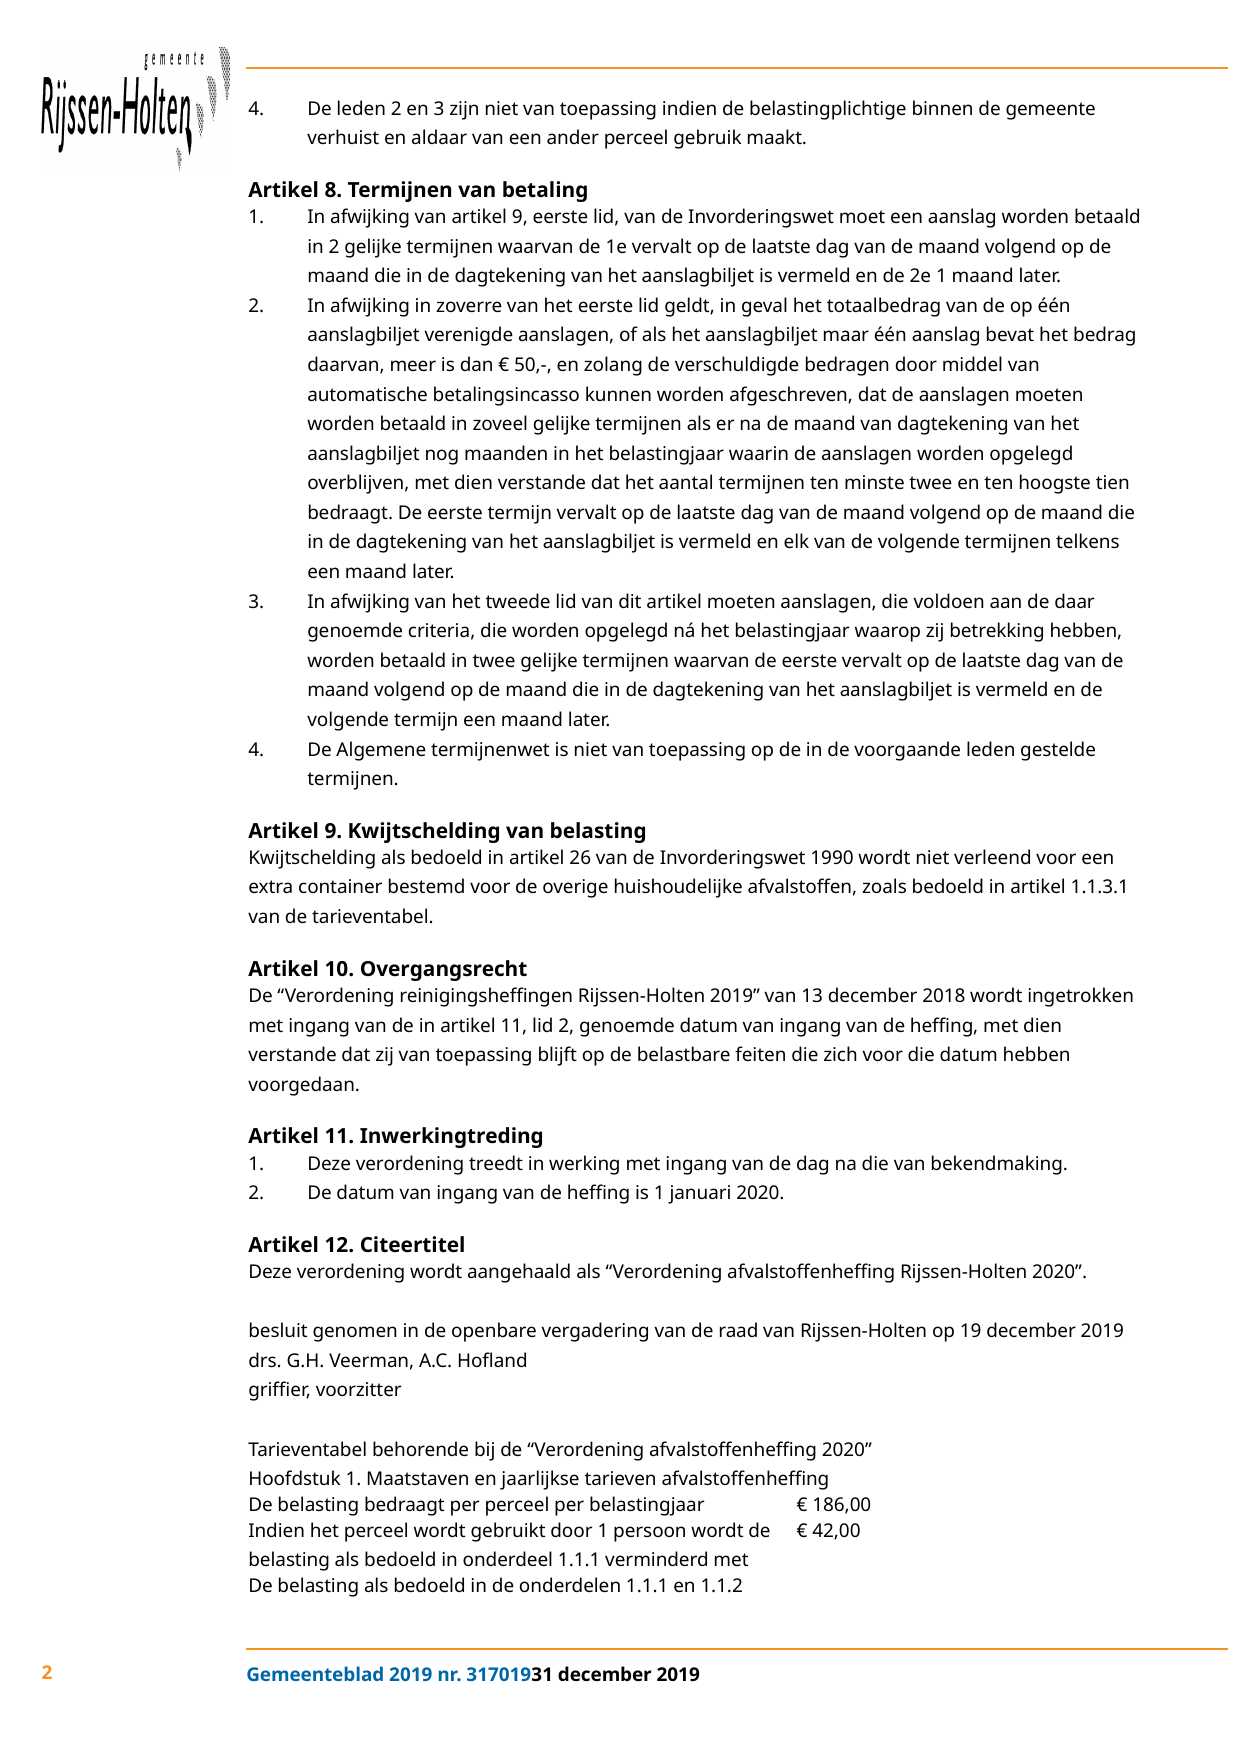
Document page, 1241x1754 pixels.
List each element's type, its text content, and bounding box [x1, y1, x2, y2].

list De leden 2 en 3 zijn niet van toepassing indien de belastingplichtige binnen de gemeente verhuist en aldaar van een ander perceel gebruik maakt. [248, 95, 1152, 150]
text De “Verordening reinigingsheffingen Rijssen-Holten 2019” van 13 december 2018 wordt ingetrokken met ingang van de in artikel 11, lid 2, genoemde datum van ingang van de heffing, met dien verstande dat zij van toepassing blijft op de belastbare feiten die zich voor die datum hebben voorgedaan. [248, 982, 1152, 1097]
text Kwijtschelding als bedoeld in artikel 26 van de Invorderingswet 1990 wordt niet verleend voor een extra container bestemd voor de overige huishoudelijke afvalstoffen, zoals bedoeld in artikel 1.1.3.1 van de tarieventabel. [248, 844, 1152, 929]
text Artikel 8. Termijnen van betaling [248, 175, 1152, 203]
text Deze verordening wordt aangehaald als “Verordening afvalstoffenheffing Rijssen-Holten 2020”. [248, 1258, 1152, 1284]
table_cell De belasting bedraagt per perceel per belastingjaar [248, 1491, 796, 1517]
text drs. G.H. Veerman, A.C. Hofland [248, 1347, 1152, 1373]
text Tarieventabel behorende bij de “Verordening afvalstoffenheffing 2020” [248, 1436, 1152, 1461]
list De Algemene termijnenwet is niet van toepassing op de in de voorgaande leden gestelde termijnen. [248, 736, 1152, 791]
table_cell De belasting als bedoeld in de onderdelen 1.1.1 en 1.1.2 [248, 1572, 796, 1598]
text griffier, voorzitter [248, 1377, 1152, 1402]
picture [41, 47, 231, 172]
table_cell € 186,00 [796, 1491, 974, 1517]
text Artikel 12. Citeertitel [248, 1230, 1152, 1258]
list In afwijking van het tweede lid van dit artikel moeten aanslagen, die voldoen aan de daar genoemde criteria, die worden opgelegd ná het belastingjaar waarop zij betrekking hebben, worden betaald in twee gelijke termijnen waarvan de eerste vervalt op de laatste dag van de maand volgend op de maand die in de dagtekening van het aanslagbiljet is vermeld en de volgende termijn een maand later. [248, 588, 1152, 732]
list In afwijking in zoverre van het eerste lid geldt, in geval het totaalbedrag van de op één aanslagbiljet verenigde aanslagen, of als het aanslagbiljet maar één aanslag bevat het bedrag daarvan, meer is dan € 50,-, en zolang de verschuldigde bedragen door middel van automatische betalingsincasso kunnen worden afgeschreven, dat de aanslagen moeten worden betaald in zoveel gelijke termijnen als er na de maand van dagtekening van het aanslagbiljet nog maanden in het belastingjaar waarin de aanslagen worden opgelegd overblijven, met dien verstande dat het aantal termijnen ten minste twee en ten hoogste tien bedraagt. De eerste termijn vervalt op de laatste dag van de maand volgend op de maand die in de dagtekening van het aanslagbiljet is vermeld en elk van de volgende termijnen telkens een maand later. [248, 292, 1152, 584]
table_cell Indien het perceel wordt gebruikt door 1 persoon wordt de belasting als bedoeld in onderdeel 1.1.1 verminderd met [248, 1517, 796, 1572]
table_cell € 42,00 [796, 1517, 974, 1572]
list Deze verordening treedt in werking met ingang van de dag na die van bekendmaking. [248, 1150, 1152, 1176]
table_cell [796, 1572, 974, 1598]
text Artikel 11. Inwerkingtreding [248, 1121, 1152, 1150]
list De datum van ingang van de heffing is 1 januari 2020. [248, 1179, 1152, 1205]
text besluit genomen in de openbare vergadering van de raad van Rijssen-Holten op 19 december 2019 [248, 1317, 1152, 1343]
list In afwijking van artikel 9, eerste lid, van de Invorderingswet moet een aanslag worden betaald in 2 gelijke termijnen waarvan de 1e vervalt op de laatste dag van de maand volgend op de maand die in de dagtekening van het aanslagbiljet is vermeld en de 2e 1 maand later. [248, 203, 1152, 288]
text Artikel 10. Overgangsrecht [248, 954, 1152, 982]
table_header Hoofdstuk 1. Maatstaven en jaarlijkse tarieven afvalstoffenheffing [248, 1465, 1152, 1491]
text Artikel 9. Kwijtschelding van belasting [248, 816, 1152, 844]
